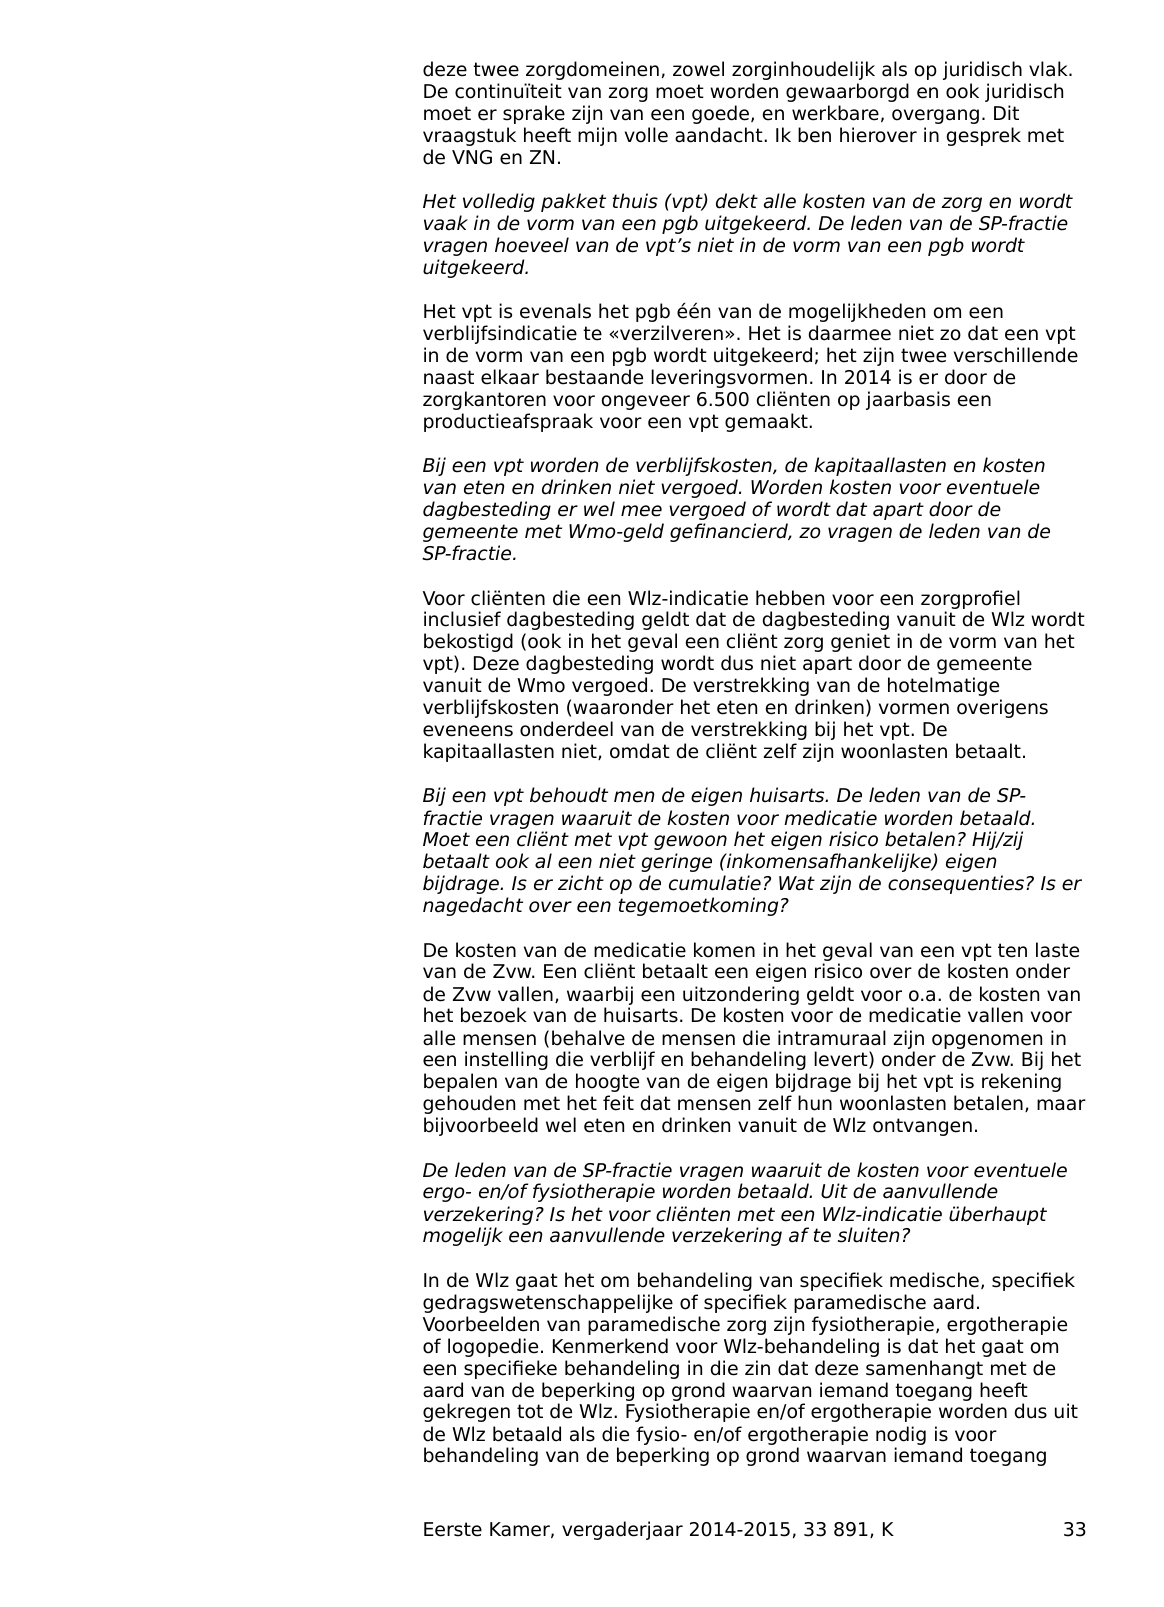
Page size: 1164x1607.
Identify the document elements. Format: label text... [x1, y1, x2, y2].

text Het volledig pakket thuis (vpt) dekt alle kosten van de zorg en wordt vaak in de vorm van een pgb uitgekeerd. De leden van de SP-fractie vragen hoeveel van de vpt’s niet in de vorm van een pgb wordt uitgekeerd. [422, 191, 1087, 279]
text In de Wlz gaat het om behandeling van specifiek medische, specifiek gedragswetenschappelijke of specifiek paramedische aard. Voorbeelden van paramedische zorg zijn fysiotherapie, ergotherapie of logopedie. Kenmerkend voor Wlz-behandeling is dat het gaat om een specifieke behandeling in die zin dat deze samenhangt met de aard van de beperking op grond waarvan iemand toegang heeft gekregen tot de Wlz. Fysiotherapie en/of ergotherapie worden dus uit de Wlz betaald als die fysio- en/of ergotherapie nodig is voor behandeling van de beperking op grond waarvan iemand toegang [422, 1269, 1087, 1467]
text Voor cliënten die een Wlz-indicatie hebben voor een zorgprofiel inclusief dagbesteding geldt dat de dagbesteding vanuit de Wlz wordt bekostigd (ook in het geval een cliënt zorg geniet in de vorm van het vpt). Deze dagbesteding wordt dus niet apart door de gemeente vanuit de Wmo vergoed. De verstrekking van de hotelmatige verblijfskosten (waaronder het eten en drinken) vormen overigens eveneens onderdeel van de verstrekking bij het vpt. De kapitaallasten niet, omdat de cliënt zelf zijn woonlasten betaalt. [422, 587, 1087, 763]
text Bij een vpt behoudt men de eigen huisarts. De leden van de SP-fractie vragen waaruit de kosten voor medicatie worden betaald. Moet een cliënt met vpt gewoon het eigen risico betalen? Hij/zij betaalt ook al een niet geringe (inkomensafhankelijke) eigen bijdrage. Is er zicht op de cumulatie? Wat zijn de consequenties? Is er nagedacht over een tegemoetkoming? [422, 785, 1087, 917]
text Het vpt is evenals het pgb één van de mogelijkheden om een verblijfsindicatie te «verzilveren». Het is daarmee niet zo dat een vpt in de vorm van een pgb wordt uitgekeerd; het zijn twee verschillende naast elkaar bestaande leveringsvormen. In 2014 is er door de zorgkantoren voor ongeveer 6.500 cliënten op jaarbasis een productieafspraak voor een vpt gemaakt. [422, 301, 1087, 433]
text De leden van de SP-fractie vragen waaruit de kosten voor eventuele ergo- en/of fysiotherapie worden betaald. Uit de aanvullende verzekering? Is het voor cliënten met een Wlz-indicatie überhaupt mogelijk een aanvullende verzekering af te sluiten? [422, 1159, 1087, 1247]
text De kosten van de medicatie komen in het geval van een vpt ten laste van de Zvw. Een cliënt betaalt een eigen risico over de kosten onder de Zvw vallen, waarbij een uitzondering geldt voor o.a. de kosten van het bezoek van de huisarts. De kosten voor de medicatie vallen voor alle mensen (behalve de mensen die intramuraal zijn opgenomen in een instelling die verblijf en behandeling levert) onder de Zvw. Bij het bepalen van de hoogte van de eigen bijdrage bij het vpt is rekening gehouden met het feit dat mensen zelf hun woonlasten betalen, maar bijvoorbeeld wel eten en drinken vanuit de Wlz ontvangen. [422, 939, 1087, 1137]
text Bij een vpt worden de verblijfskosten, de kapitaallasten en kosten van eten en drinken niet vergoed. Worden kosten voor eventuele dagbesteding er wel mee vergoed of wordt dat apart door de gemeente met Wmo-geld gefinancierd, zo vragen de leden van de SP-fractie. [422, 455, 1087, 565]
text deze twee zorgdomeinen, zowel zorginhoudelijk als op juridisch vlak. De continuïteit van zorg moet worden gewaarborgd en ook juridisch moet er sprake zijn van een goede, en werkbare, overgang. Dit vraagstuk heeft mijn volle aandacht. Ik ben hierover in gesprek met de VNG en ZN. [422, 59, 1087, 169]
